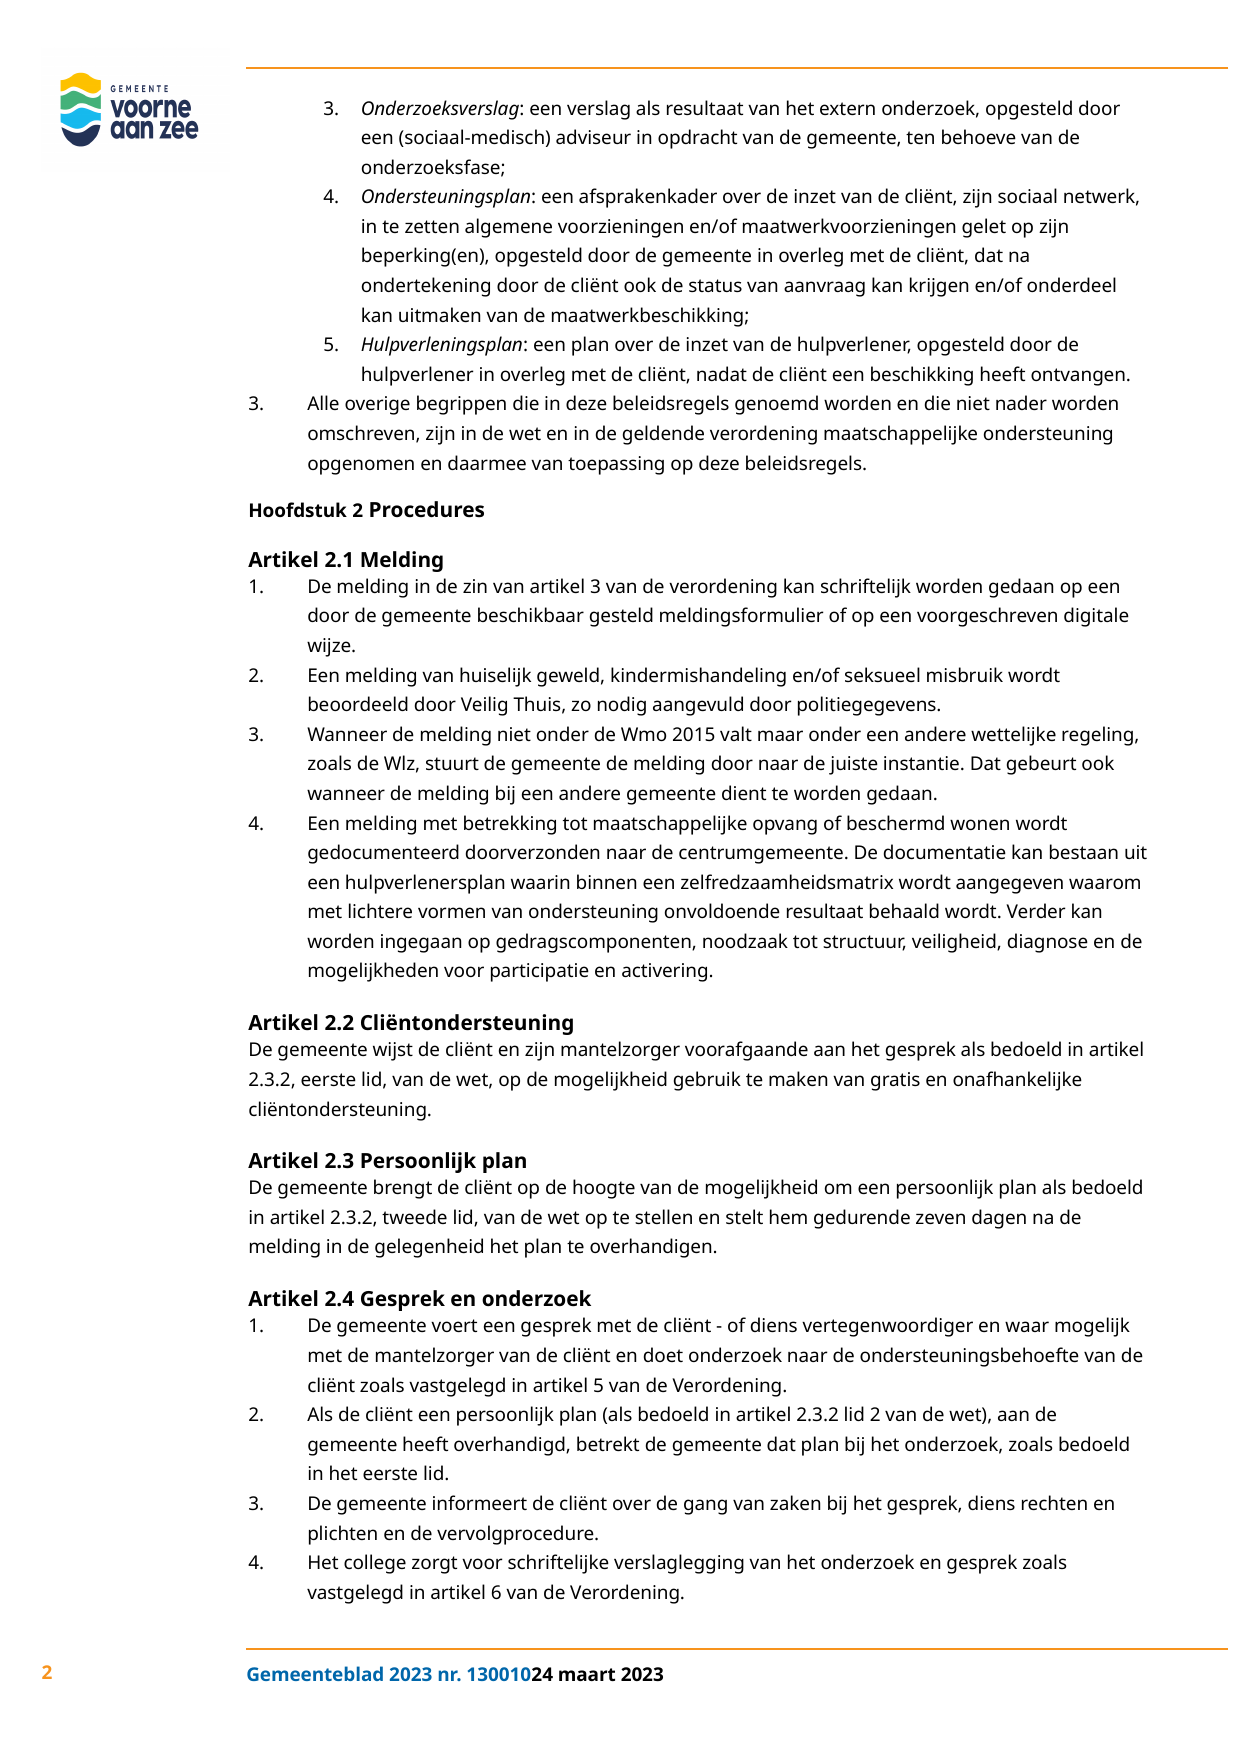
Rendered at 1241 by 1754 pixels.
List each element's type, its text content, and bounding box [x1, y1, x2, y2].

list Een melding van huiselijk geweld, kindermishandeling en/of seksueel misbruik wordt beoordeeld door Veilig Thuis, zo nodig aangevuld door politiegegevens. [248, 662, 1152, 717]
list Het college zorgt voor schriftelijke verslaglegging van het onderzoek en gesprek zoals vastgelegd in artikel 6 van de Verordening. [248, 1549, 1152, 1604]
text Artikel 2.3 Persoonlijk plan [248, 1146, 1152, 1174]
text De gemeente brengt de cliënt op de hoogte van de mogelijkheid om een persoonlijk plan als bedoeld in artikel 2.3.2, tweede lid, van de wet op te stellen en stelt hem gedurende zeven dagen na de melding in de gelegenheid het plan te overhandigen. [248, 1174, 1152, 1259]
list Hulpverleningsplan: een plan over de inzet van de hulpverlener, opgesteld door de hulpverlener in overleg met de cliënt, nadat de cliënt een beschikking heeft ontvangen. [323, 331, 1152, 387]
list De melding in de zin van artikel 3 van de verordening kan schriftelijk worden gedaan op een door de gemeente beschikbaar gesteld meldingsformulier of op een voorgeschreven digitale wijze. [248, 573, 1152, 658]
list De gemeente voert een gesprek met de cliënt - of diens vertegenwoordiger en waar mogelijk met de mantelzorger van de cliënt en doet onderzoek naar de ondersteuningsbehoefte van de cliënt zoals vastgelegd in artikel 5 van de Verordening. [248, 1313, 1152, 1397]
text Artikel 2.2 Cliëntondersteuning [248, 1008, 1152, 1037]
list Wanneer de melding niet onder de Wmo 2015 valt maar onder een andere wettelijke regeling, zoals de Wlz, stuurt de gemeente de melding door naar de juiste instantie. Dat gebeurt ook wanneer de melding bij een andere gemeente dient te worden gedaan. [248, 721, 1152, 806]
text Hoofdstuk 2 Procedures [248, 495, 1152, 524]
text De gemeente wijst de cliënt en zijn mantelzorger voorafgaande aan het gesprek als bedoeld in artikel 2.3.2, eerste lid, van de wet, op de mogelijkheid gebruik te maken van gratis en onafhankelijke cliëntondersteuning. [248, 1037, 1152, 1121]
text Artikel 2.4 Gesprek en onderzoek [248, 1284, 1152, 1313]
list Als de cliënt een persoonlijk plan (als bedoeld in artikel 2.3.2 lid 2 van de wet), aan de gemeente heeft overhandigd, betrekt de gemeente dat plan bij het onderzoek, zoals bedoeld in het eerste lid. [248, 1401, 1152, 1486]
list De gemeente informeert de cliënt over de gang van zaken bij het gesprek, diens rechten en plichten en de vervolgprocedure. [248, 1490, 1152, 1545]
list Ondersteuningsplan: een afsprakenkader over de inzet van de cliënt, zijn sociaal netwerk, in te zetten algemene voorzieningen en/of maatwerkvoorzieningen gelet op zijn beperking(en), opgesteld door de gemeente in overleg met de cliënt, dat na ondertekening door de cliënt ook de status van aanvraag kan krijgen en/of onderdeel kan uitmaken van de maatwerkbeschikking; [323, 183, 1152, 328]
list Een melding met betrekking tot maatschappelijke opvang of beschermd wonen wordt gedocumenteerd doorverzonden naar de centrumgemeente. De documentatie kan bestaan uit een hulpverlenersplan waarin binnen een zelfredzaamheidsmatrix wordt aangegeven waarom met lichtere vormen van ondersteuning onvoldoende resultaat behaald wordt. Verder kan worden ingegaan op gedragscomponenten, noodzaak tot structuur, veiligheid, diagnose en de mogelijkheden voor participatie en activering. [248, 810, 1152, 983]
list Onderzoeksverslag: een verslag als resultaat van het extern onderzoek, opgesteld door een (sociaal-medisch) adviseur in opdracht van de gemeente, ten behoeve van de onderzoeksfase; [323, 95, 1152, 180]
list Alle overige begrippen die in deze beleidsregels genoemd worden en die niet nader worden omschreven, zijn in de wet en in de geldende verordening maatschappelijke ondersteuning opgenomen en daarmee van toepassing op deze beleidsregels. [248, 391, 1152, 476]
text Artikel 2.1 Melding [248, 545, 1152, 573]
picture [41, 47, 231, 172]
